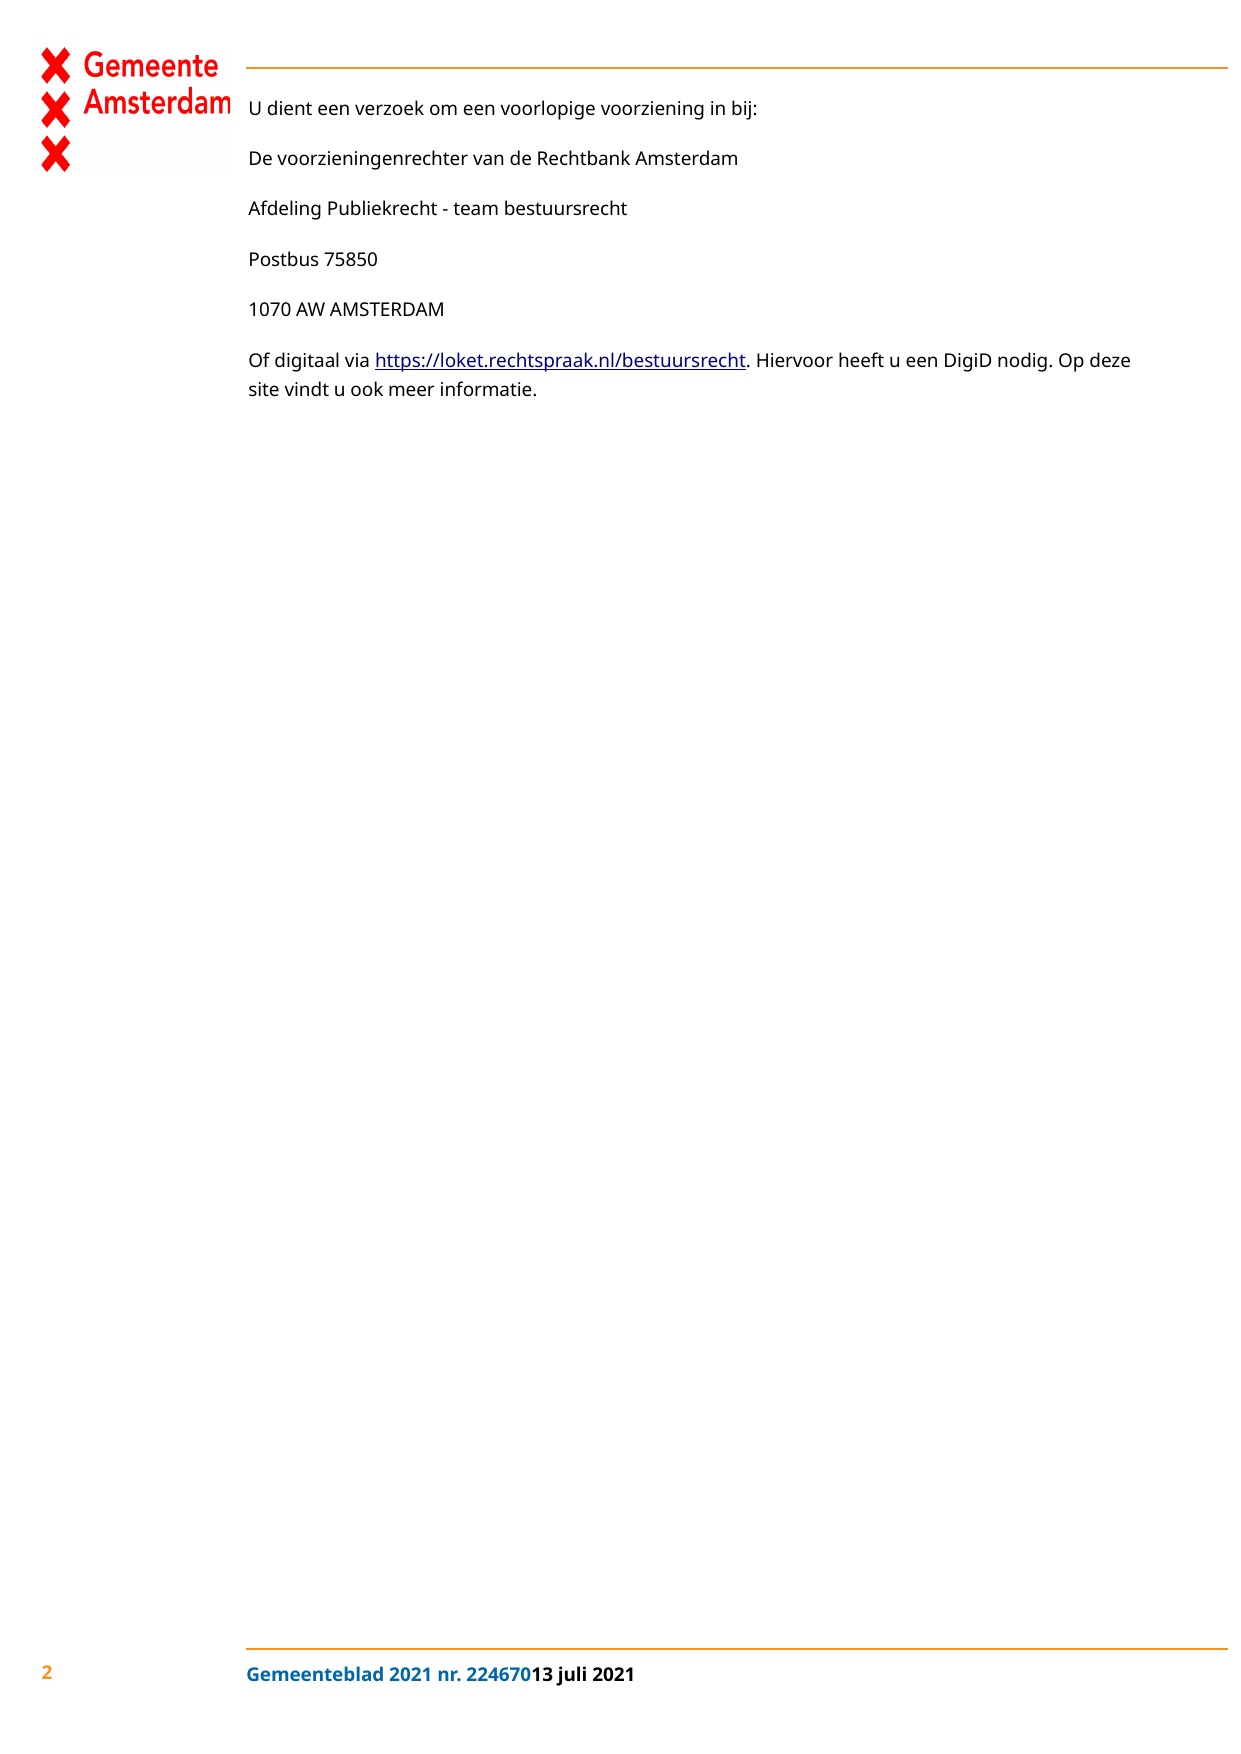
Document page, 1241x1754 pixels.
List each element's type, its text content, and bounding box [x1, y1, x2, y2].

text 1070 AW AMSTERDAM [248, 296, 1152, 322]
text U dient een verzoek om een voorlopige voorziening in bij: [248, 95, 1152, 121]
text Afdeling Publiekrecht - team bestuursrecht [248, 196, 1152, 221]
text De voorzieningenrechter van de Rechtbank Amsterdam [248, 145, 1152, 171]
picture [41, 47, 231, 172]
text Of digitaal via https://loket.rechtspraak.nl/bestuursrecht. Hiervoor heeft u een DigiD nodig. Op deze site vindt u ook meer informatie. [248, 347, 1152, 402]
text Postbus 75850 [248, 246, 1152, 272]
